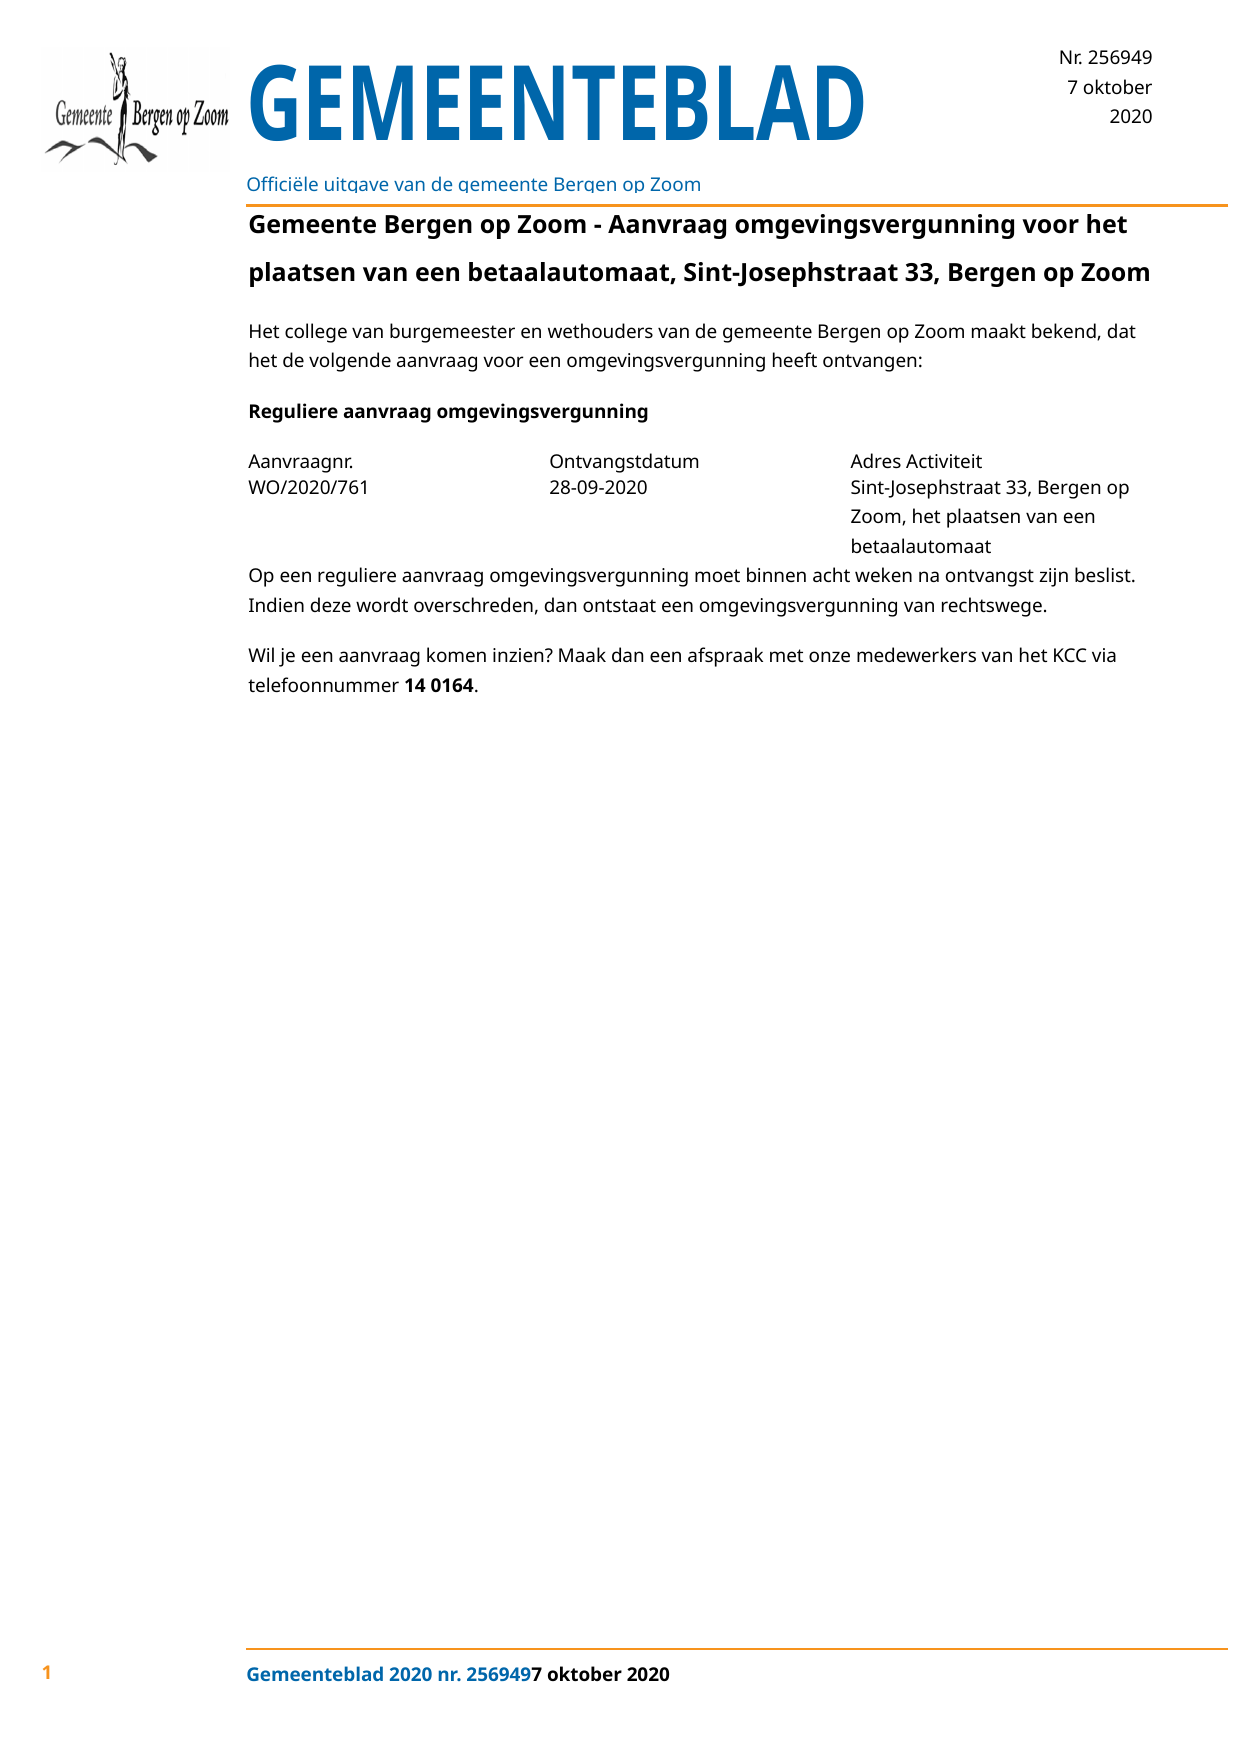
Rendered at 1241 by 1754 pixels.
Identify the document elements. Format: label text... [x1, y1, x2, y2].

table_header Ontvangstdatum [549, 449, 850, 474]
picture [41, 47, 231, 172]
table_header Aanvraagnr. [248, 449, 549, 474]
text Het college van burgemeester en wethouders van de gemeente Bergen op Zoom maakt bekend, dat het de volgende aanvraag voor een omgevingsvergunning heeft ontvangen: [248, 318, 1152, 373]
text Wil je een aanvraag komen inzien? Maak dan een afspraak met onze medewerkers van het KCC via telefoonnummer 14 0164. [248, 642, 1152, 698]
table_cell 28-09-2020 [549, 474, 850, 559]
table_cell WO/2020/761 [248, 474, 549, 559]
text Op een reguliere aanvraag omgevingsvergunning moet binnen acht weken na ontvangst zijn beslist. Indien deze wordt overschreden, dan ontstaat een omgevingsvergunning van rechtswege. [248, 562, 1152, 618]
table_header Adres Activiteit [850, 449, 1152, 474]
text Gemeente Bergen op Zoom - Aanvraag omgevingsvergunning voor het plaatsen van een betaalautomaat, Sint-Josephstraat 33, Bergen op Zoom [248, 207, 1152, 288]
table_cell Sint-Josephstraat 33, Bergen op Zoom, het plaatsen van een betaalautomaat [850, 474, 1152, 559]
text Reguliere aanvraag omgevingsvergunning [248, 398, 1152, 424]
